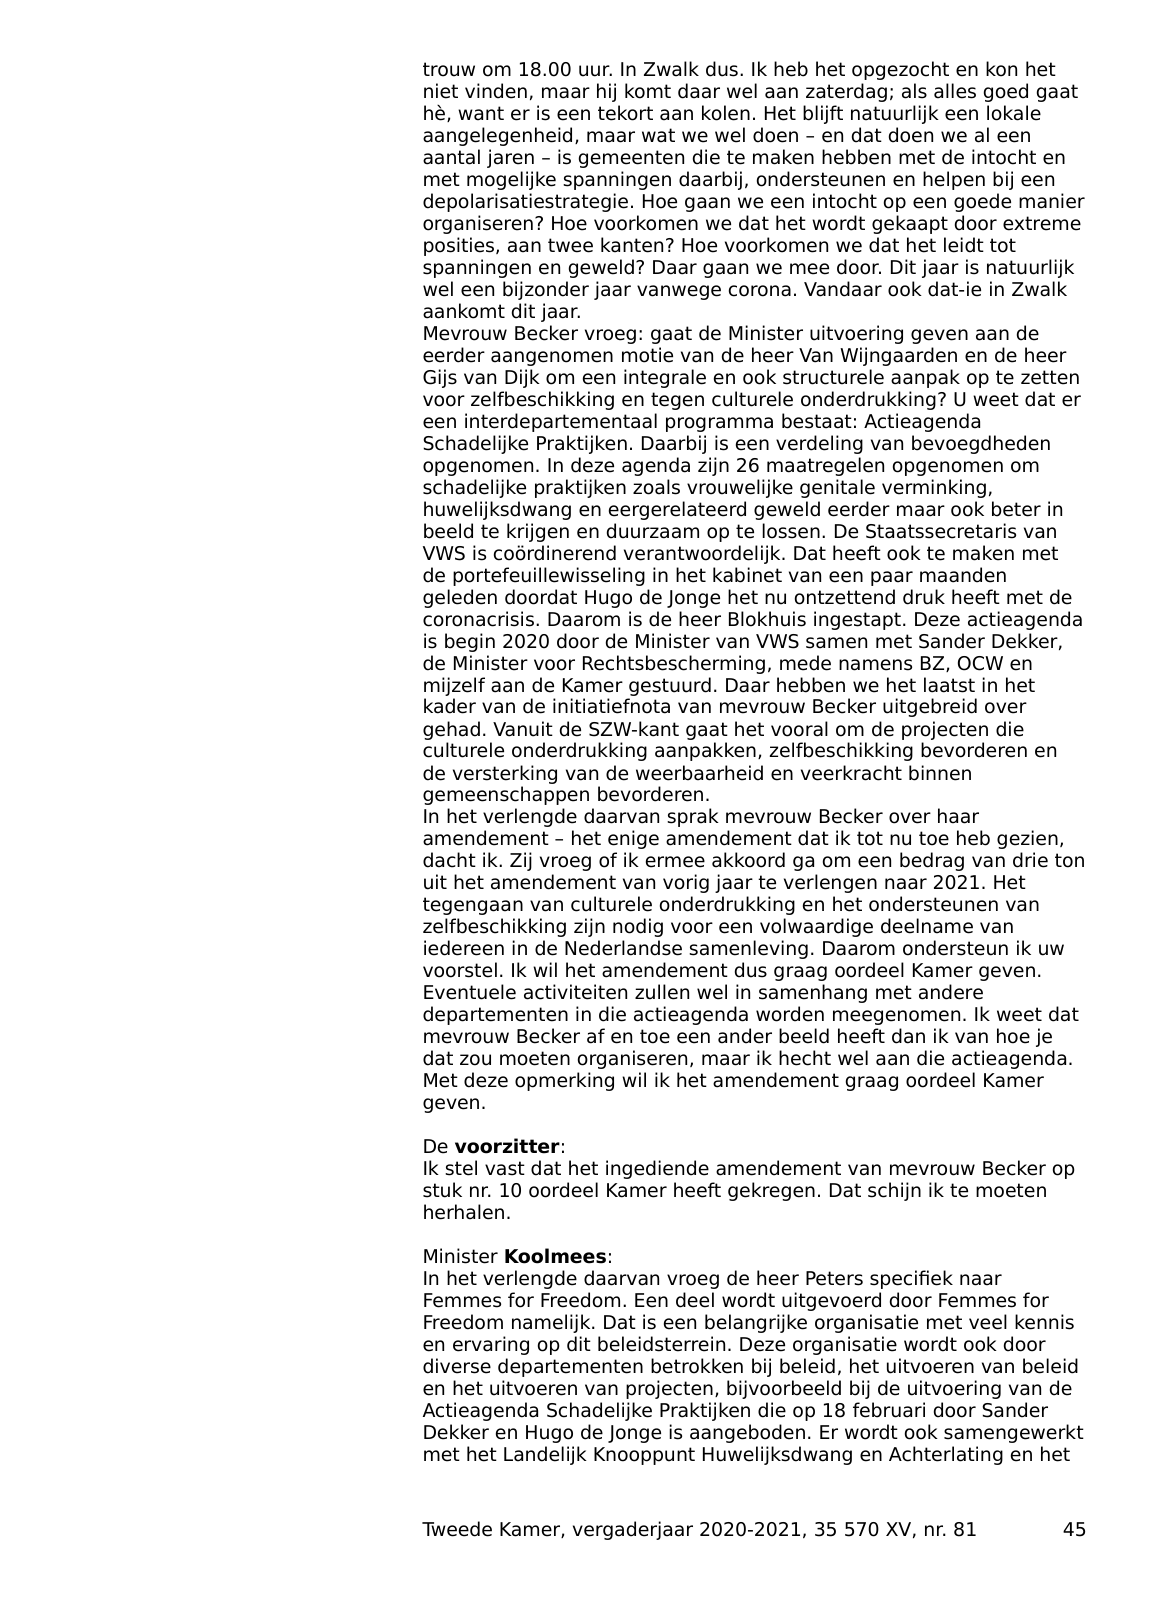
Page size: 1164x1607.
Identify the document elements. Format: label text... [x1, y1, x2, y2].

text trouw om 18.00 uur. In Zwalk dus. Ik heb het opgezocht en kon het niet vinden, maar hij komt daar wel aan zaterdag; als alles goed gaat hè, want er is een tekort aan kolen. Het blijft natuurlijk een lokale aangelegenheid, maar wat we wel doen – en dat doen we al een aantal jaren – is gemeenten die te maken hebben met de intocht en met mogelijke spanningen daarbij, ondersteunen en helpen bij een depolarisatiestrategie. Hoe gaan we een intocht op een goede manier organiseren? Hoe voorkomen we dat het wordt gekaapt door extreme posities, aan twee kanten? Hoe voorkomen we dat het leidt tot spanningen en geweld? Daar gaan we mee door. Dit jaar is natuurlijk wel een bijzonder jaar vanwege corona. Vandaar ook dat-ie in Zwalk aankomt dit jaar. [422, 59, 1087, 323]
text In het verlengde daarvan vroeg de heer Peters specifiek naar Femmes for Freedom. Een deel wordt uitgevoerd door Femmes for Freedom namelijk. Dat is een belangrijke organisatie met veel kennis en ervaring op dit beleidsterrein. Deze organisatie wordt ook door diverse departementen betrokken bij beleid, het uitvoeren van beleid en het uitvoeren van projecten, bijvoorbeeld bij de uitvoering van de Actieagenda Schadelijke Praktijken die op 18 februari door Sander Dekker en Hugo de Jonge is aangeboden. Er wordt ook samengewerkt met het Landelijk Knooppunt Huwelijksdwang en Achterlating en het [422, 1268, 1087, 1466]
text De voorzitter: [422, 1136, 1087, 1158]
text In het verlengde daarvan sprak mevrouw Becker over haar amendement – het enige amendement dat ik tot nu toe heb gezien, dacht ik. Zij vroeg of ik ermee akkoord ga om een bedrag van drie ton uit het amendement van vorig jaar te verlengen naar 2021. Het tegengaan van culturele onderdrukking en het ondersteunen van zelfbeschikking zijn nodig voor een volwaardige deelname van iedereen in de Nederlandse samenleving. Daarom ondersteun ik uw voorstel. Ik wil het amendement dus graag oordeel Kamer geven. Eventuele activiteiten zullen wel in samenhang met andere departementen in die actieagenda worden meegenomen. Ik weet dat mevrouw Becker af en toe een ander beeld heeft dan ik van hoe je dat zou moeten organiseren, maar ik hecht wel aan die actieagenda. Met deze opmerking wil ik het amendement graag oordeel Kamer geven. [422, 806, 1087, 1114]
text Mevrouw Becker vroeg: gaat de Minister uitvoering geven aan de eerder aangenomen motie van de heer Van Wijngaarden en de heer Gijs van Dijk om een integrale en ook structurele aanpak op te zetten voor zelfbeschikking en tegen culturele onderdrukking? U weet dat er een interdepartementaal programma bestaat: Actieagenda Schadelijke Praktijken. Daarbij is een verdeling van bevoegdheden opgenomen. In deze agenda zijn 26 maatregelen opgenomen om schadelijke praktijken zoals vrouwelijke genitale verminking, huwelijksdwang en eergerelateerd geweld eerder maar ook beter in beeld te krijgen en duurzaam op te lossen. De Staatssecretaris van VWS is coördinerend verantwoordelijk. Dat heeft ook te maken met de portefeuillewisseling in het kabinet van een paar maanden geleden doordat Hugo de Jonge het nu ontzettend druk heeft met de coronacrisis. Daarom is de heer Blokhuis ingestapt. Deze actieagenda is begin 2020 door de Minister van VWS samen met Sander Dekker, de Minister voor Rechtsbescherming, mede namens BZ, OCW en mijzelf aan de Kamer gestuurd. Daar hebben we het laatst in het kader van de initiatiefnota van mevrouw Becker uitgebreid over gehad. Vanuit de SZW-kant gaat het vooral om de projecten die culturele onderdrukking aanpakken, zelfbeschikking bevorderen en de versterking van de weerbaarheid en veerkracht binnen gemeenschappen bevorderen. [422, 323, 1087, 806]
text Ik stel vast dat het ingediende amendement van mevrouw Becker op stuk nr. 10 oordeel Kamer heeft gekregen. Dat schijn ik te moeten herhalen. [422, 1158, 1087, 1224]
text Minister Koolmees: [422, 1246, 1087, 1268]
